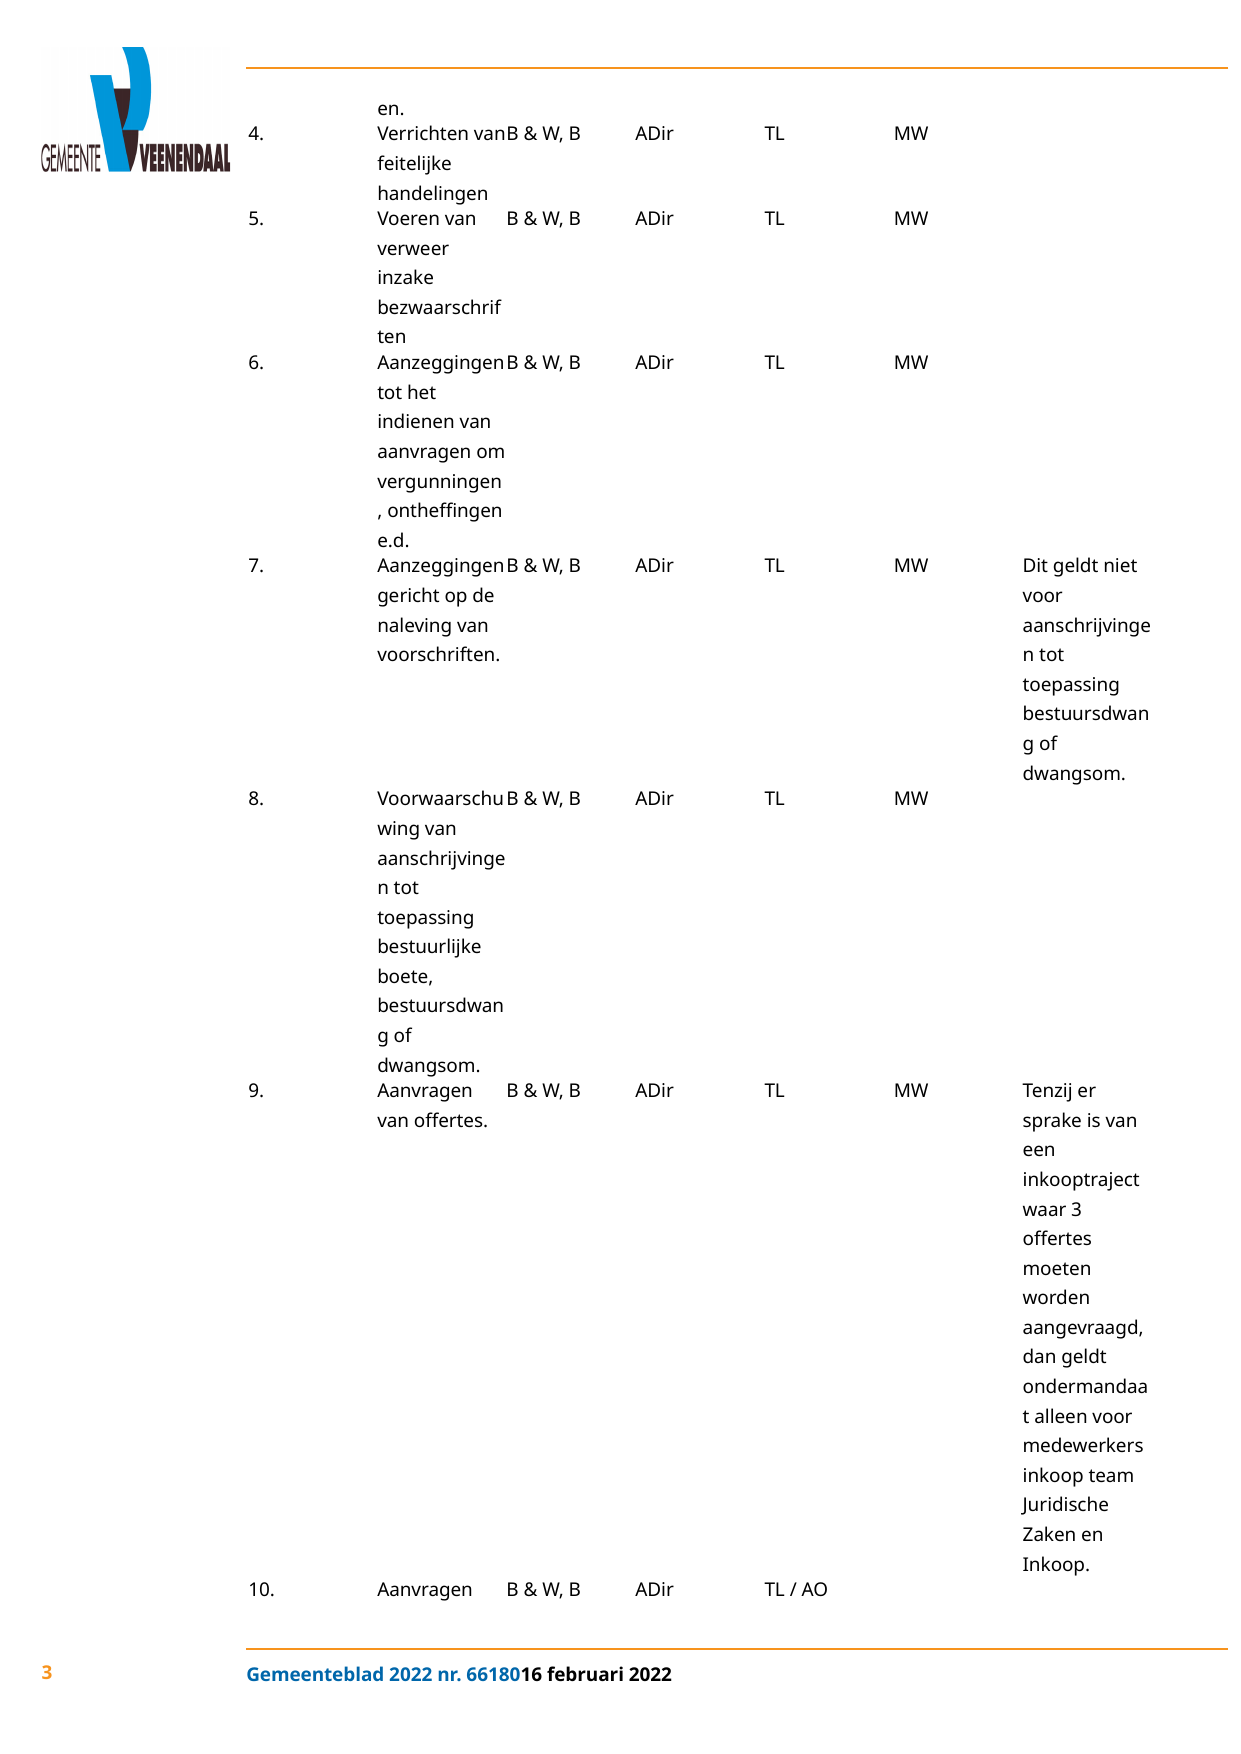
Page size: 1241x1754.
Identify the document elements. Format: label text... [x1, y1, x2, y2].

table_cell [1023, 350, 1152, 553]
table_cell TL [764, 205, 893, 349]
picture [123, 47, 231, 172]
table_cell ADir [635, 786, 764, 1077]
table_cell 8. [248, 786, 377, 1077]
table_cell TL [764, 1078, 893, 1577]
table_cell ADir [635, 350, 764, 553]
table_cell B & W, B [506, 553, 635, 786]
table_cell [764, 95, 893, 121]
table_cell MW [894, 121, 1022, 205]
table_cell ADir [635, 121, 764, 205]
table_cell Voeren van verweer inzake bezwaarschriften [377, 205, 506, 349]
table_cell [1023, 95, 1152, 121]
table_cell MW [894, 205, 1022, 349]
table_cell Aanvragen [377, 1577, 506, 1602]
table_cell TL [764, 350, 893, 553]
table_cell Tenzij er sprake is van een inkooptraject waar 3 offertes moeten worden aangevraagd, dan geldt ondermandaat alleen voor medewerkers inkoop team Juridische Zaken en Inkoop. [1023, 1078, 1152, 1577]
table_cell MW [894, 350, 1022, 553]
table_cell 7. [248, 553, 377, 786]
table_cell ADir [635, 205, 764, 349]
table_cell B & W, B [506, 350, 635, 553]
table_cell MW [894, 553, 1022, 786]
table_cell B & W, B [506, 1577, 635, 1602]
table_cell MW [894, 786, 1022, 1077]
table_cell [1023, 1577, 1152, 1602]
table_cell [1023, 786, 1152, 1077]
table_cell B & W, B [506, 1078, 635, 1577]
table_cell B & W, B [506, 205, 635, 349]
table_cell [1023, 121, 1152, 205]
table_cell [894, 1577, 1022, 1602]
table_cell 10. [248, 1577, 377, 1602]
table_cell [635, 95, 764, 121]
table_cell TL [764, 786, 893, 1077]
table_cell TL [764, 553, 893, 786]
table_cell ADir [635, 553, 764, 786]
table_cell [506, 95, 635, 121]
table_cell en. [377, 95, 506, 121]
table_cell Voorwaarschuwing van aanschrijvingen tot toepassing bestuurlijke boete, bestuursdwang of dwangsom. [377, 786, 506, 1077]
table_cell B & W, B [506, 786, 635, 1077]
table_cell [894, 95, 1022, 121]
table_cell ADir [635, 1577, 764, 1602]
table_cell [1023, 205, 1152, 349]
table_cell Aanzeggingen tot het indienen van aanvragen om vergunningen, ontheffingen e.d. [377, 350, 506, 553]
table_cell Aanvragen van offertes. [377, 1078, 506, 1577]
table_cell Dit geldt niet voor aanschrijvingen tot toepassing bestuursdwang of dwangsom. [1023, 553, 1152, 786]
table_cell Verrichten van feitelijke handelingen [377, 121, 506, 205]
table_cell [248, 95, 377, 121]
table_cell TL / AO [764, 1577, 893, 1602]
picture [41, 47, 130, 172]
table_cell Aanzeggingen gericht op de naleving van voorschriften. [377, 553, 506, 786]
table_cell 4. [248, 121, 377, 205]
table_cell MW [894, 1078, 1022, 1577]
table_cell B & W, B [506, 121, 635, 205]
table_cell TL [764, 121, 893, 205]
table_cell 5. [248, 205, 377, 349]
table_cell 9. [248, 1078, 377, 1577]
table_cell ADir [635, 1078, 764, 1577]
table_cell 6. [248, 350, 377, 553]
